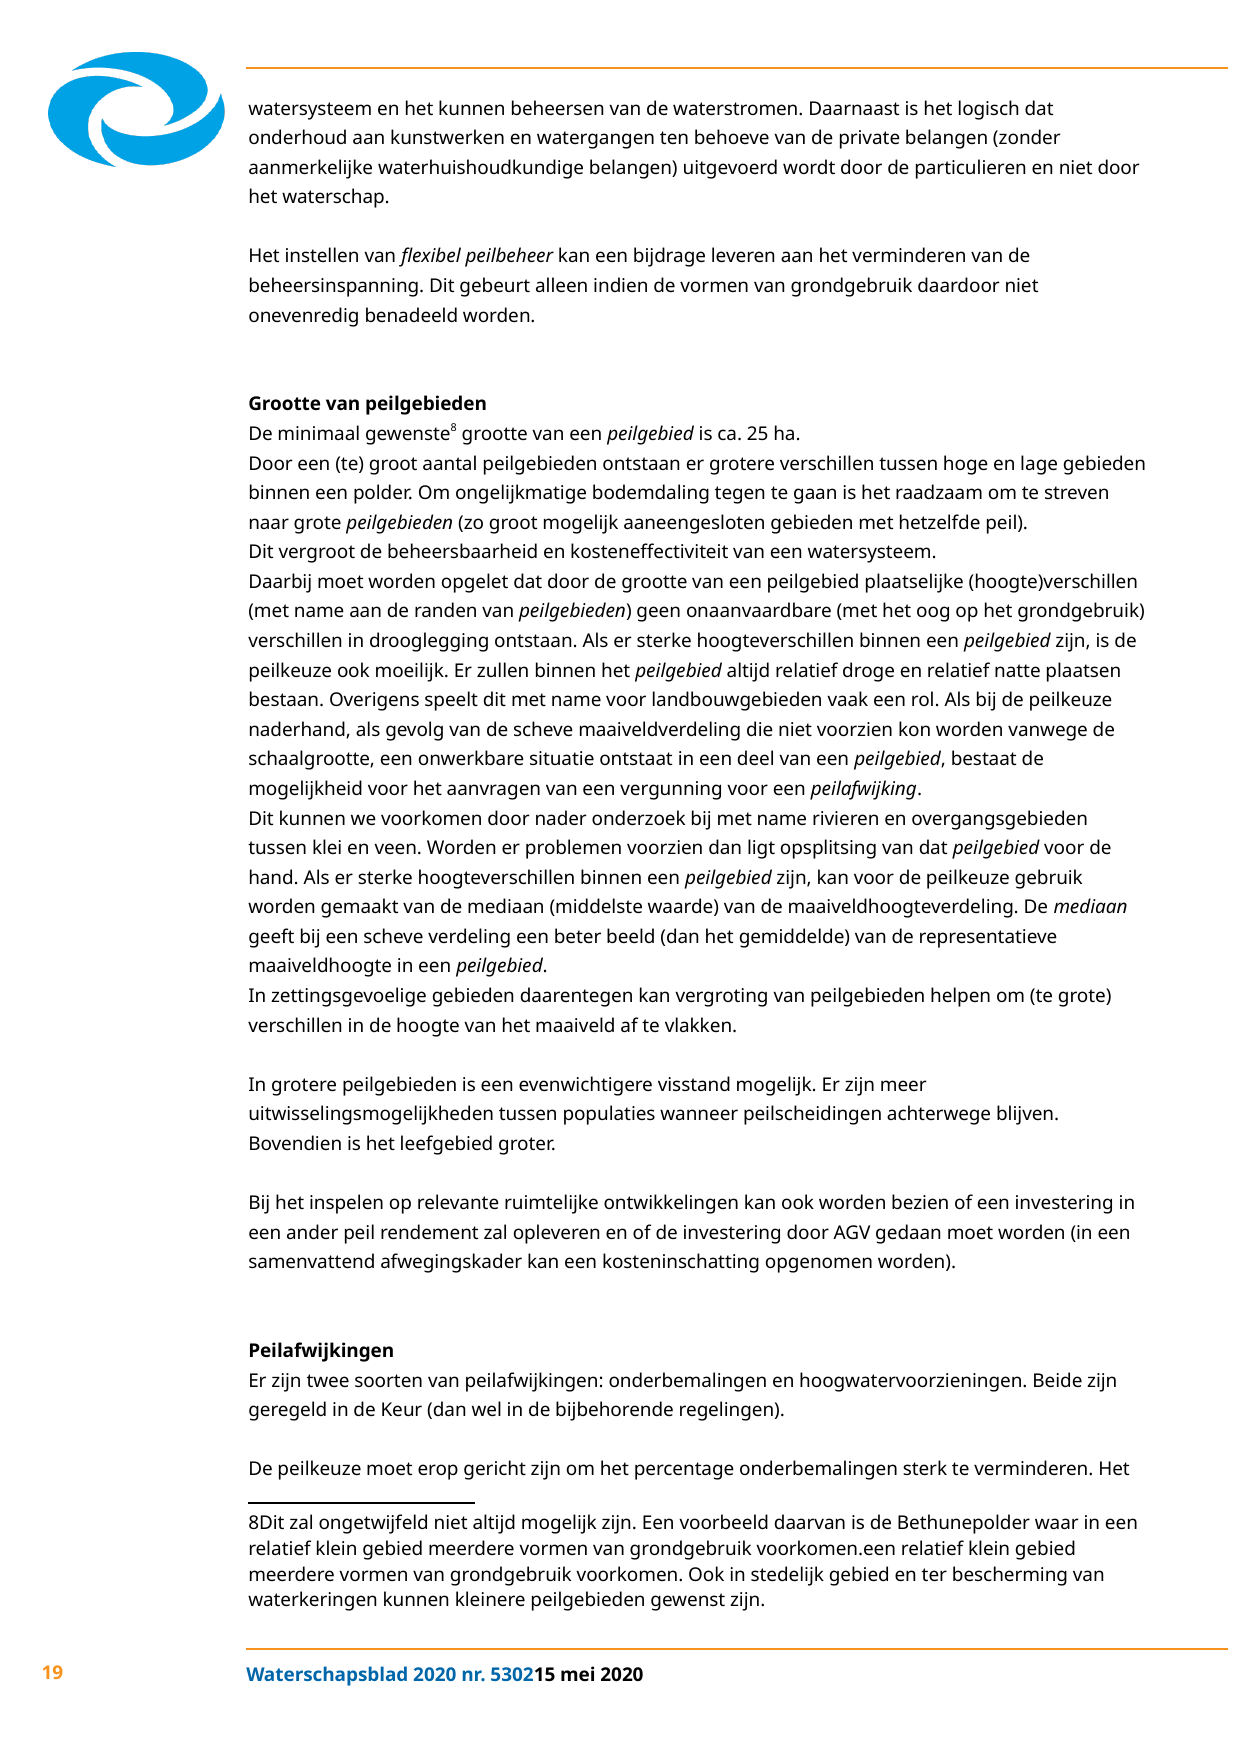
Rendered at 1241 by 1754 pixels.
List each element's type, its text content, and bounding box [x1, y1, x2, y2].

picture [41, 47, 231, 172]
text Grootte van peilgebieden [248, 391, 1152, 416]
text De peilkeuze moet erop gericht zijn om het percentage onderbemalingen sterk te verminderen. Het [248, 1456, 1152, 1481]
text Daarbij moet worden opgelet dat door de grootte van een peilgebied plaatselijke (hoogte)verschillen (met name aan de randen van peilgebieden) geen onaanvaardbare (met het oog op het grondgebruik) verschillen in drooglegging ontstaan. Als er sterke hoogteverschillen binnen een peilgebied zijn, is de peilkeuze ook moeilijk. Er zullen binnen het peilgebied altijd relatief droge en relatief natte plaatsen bestaan. Overigens speelt dit met name voor landbouwgebieden vaak een rol. Als bij de peilkeuze naderhand, als gevolg van de scheve maaiveldverdeling die niet voorzien kon worden vanwege de schaalgrootte, een onwerkbare situatie ontstaat in een deel van een peilgebied, bestaat de mogelijkheid voor het aanvragen van een vergunning voor een peilafwijking. [248, 568, 1152, 801]
text Door een (te) groot aantal peilgebieden ontstaan er grotere verschillen tussen hoge en lage gebieden binnen een polder. Om ongelijkmatige bodemdaling tegen te gaan is het raadzaam om te streven naar grote peilgebieden (zo groot mogelijk aaneengesloten gebieden met hetzelfde peil). [248, 450, 1152, 535]
text Bij het inspelen op relevante ruimtelijke ontwikkelingen kan ook worden bezien of een investering in een ander peil rendement zal opleveren en of de investering door AGV gedaan moet worden (in een samenvattend afwegingskader kan een kosteninschatting opgenomen worden). [248, 1189, 1152, 1274]
text Er zijn twee soorten van peilafwijkingen: onderbemalingen en hoogwatervoorzieningen. Beide zijn geregeld in de Keur (dan wel in de bijbehorende regelingen). [248, 1367, 1152, 1422]
text In zettingsgevoelige gebieden daarentegen kan vergroting van peilgebieden helpen om (te grote) verschillen in de hoogte van het maaiveld af te vlakken. [248, 982, 1152, 1038]
text De minimaal gewenste grootte van een peilgebied is ca. 25 ha. [248, 420, 1152, 446]
text watersysteem en het kunnen beheersen van de waterstromen. Daarnaast is het logisch dat onderhoud aan kunstwerken en watergangen ten behoeve van de private belangen (zonder aanmerkelijke waterhuishoudkundige belangen) uitgevoerd wordt door de particulieren en niet door het waterschap. [248, 95, 1152, 209]
text Dit vergroot de beheersbaarheid en kosteneffectiviteit van een watersysteem. [248, 538, 1152, 564]
text Dit kunnen we voorkomen door nader onderzoek bij met name rivieren en overgangsgebieden tussen klei en veen. Worden er problemen voorzien dan ligt opsplitsing van dat peilgebied voor de hand. Als er sterke hoogteverschillen binnen een peilgebied zijn, kan voor de peilkeuze gebruik worden gemaakt van de mediaan (middelste waarde) van de maaiveldhoogteverdeling. De mediaan geeft bij een scheve verdeling een beter beeld (dan het gemiddelde) van de representatieve maaiveldhoogte in een peilgebied. [248, 805, 1152, 978]
text Peilafwijkingen [248, 1337, 1152, 1363]
text In grotere peilgebieden is een evenwichtigere visstand mogelijk. Er zijn meer uitwisselingsmogelijkheden tussen populaties wanneer peilscheidingen achterwege blijven. Bovendien is het leefgebied groter. [248, 1071, 1152, 1156]
text Dit zal ongetwijfeld niet altijd mogelijk zijn. Een voorbeeld daarvan is de Bethunepolder waar in een relatief klein gebied meerdere vormen van grondgebruik voorkomen.een relatief klein gebied meerdere vormen van grondgebruik voorkomen. Ook in stedelijk gebied en ter bescherming van waterkeringen kunnen kleinere peilgebieden gewenst zijn. [248, 1509, 1152, 1612]
text Het instellen van flexibel peilbeheer kan een bijdrage leveren aan het verminderen van de beheersinspanning. Dit gebeurt alleen indien de vormen van grondgebruik daardoor niet onevenredig benadeeld worden. [248, 243, 1152, 328]
